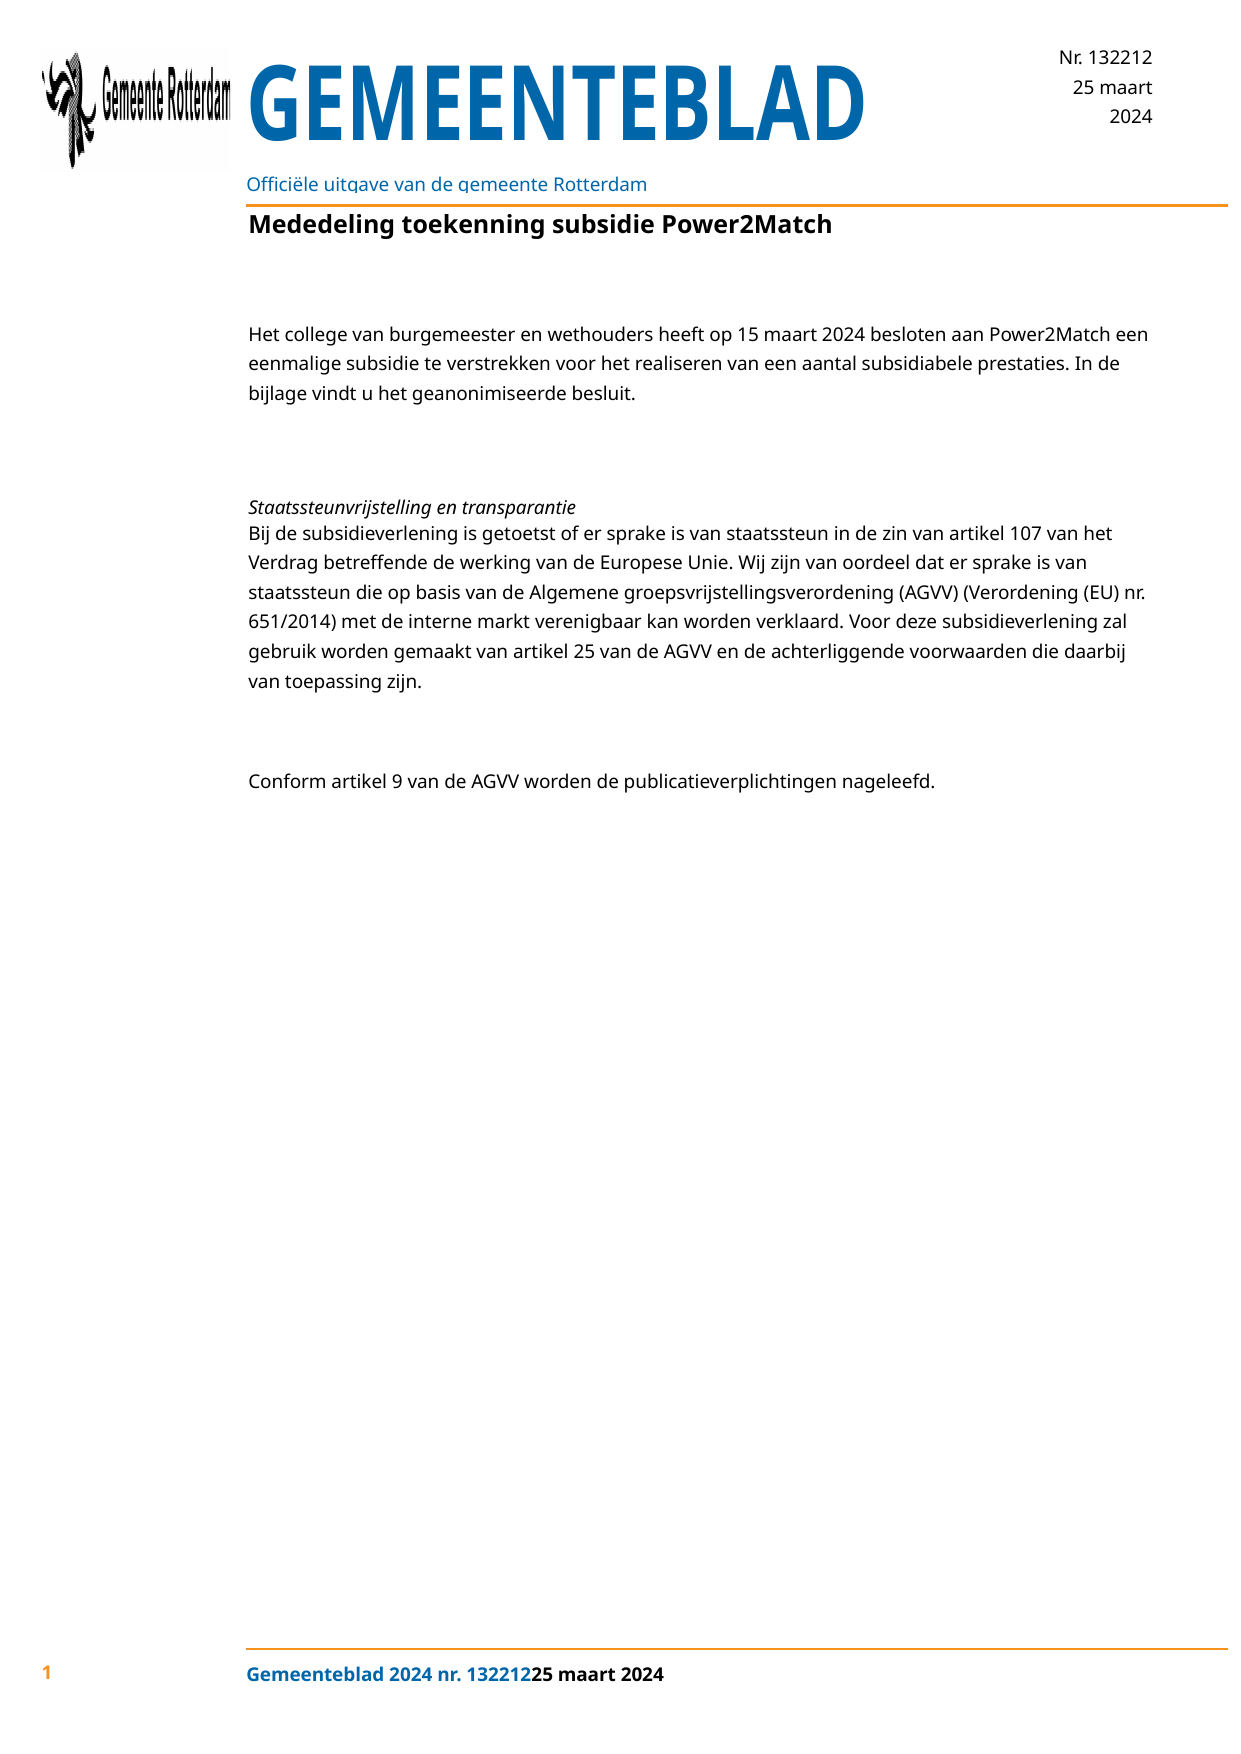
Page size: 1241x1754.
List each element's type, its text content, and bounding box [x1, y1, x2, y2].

text Het college van burgemeester en wethouders heeft op 15 maart 2024 besloten aan Power2Match een eenmalige subsidie te verstrekken voor het realiseren van een aantal subsidiabele prestaties. In de bijlage vindt u het geanonimiseerde besluit. [248, 321, 1152, 406]
text Bij de subsidieverlening is getoetst of er sprake is van staatssteun in de zin van artikel 107 van het Verdrag betreffende de werking van de Europese Unie. Wij zijn van oordeel dat er sprake is van staatssteun die op basis van de Algemene groepsvrijstellingsverordening (AGVV) (Verordening (EU) nr. 651/2014) met de interne markt verenigbaar kan worden verklaard. Voor deze subsidieverlening zal gebruik worden gemaakt van artikel 25 van de AGVV en de achterliggende voorwaarden die daarbij van toepassing zijn. [248, 520, 1152, 694]
text Mededeling toekenning subsidie Power2Match [248, 207, 1152, 241]
text Conform artikel 9 van de AGVV worden de publicatieverplichtingen nageleefd. [248, 769, 1152, 794]
text Staatssteunvrijstelling en transparantie [248, 494, 1152, 520]
picture [41, 47, 231, 172]
